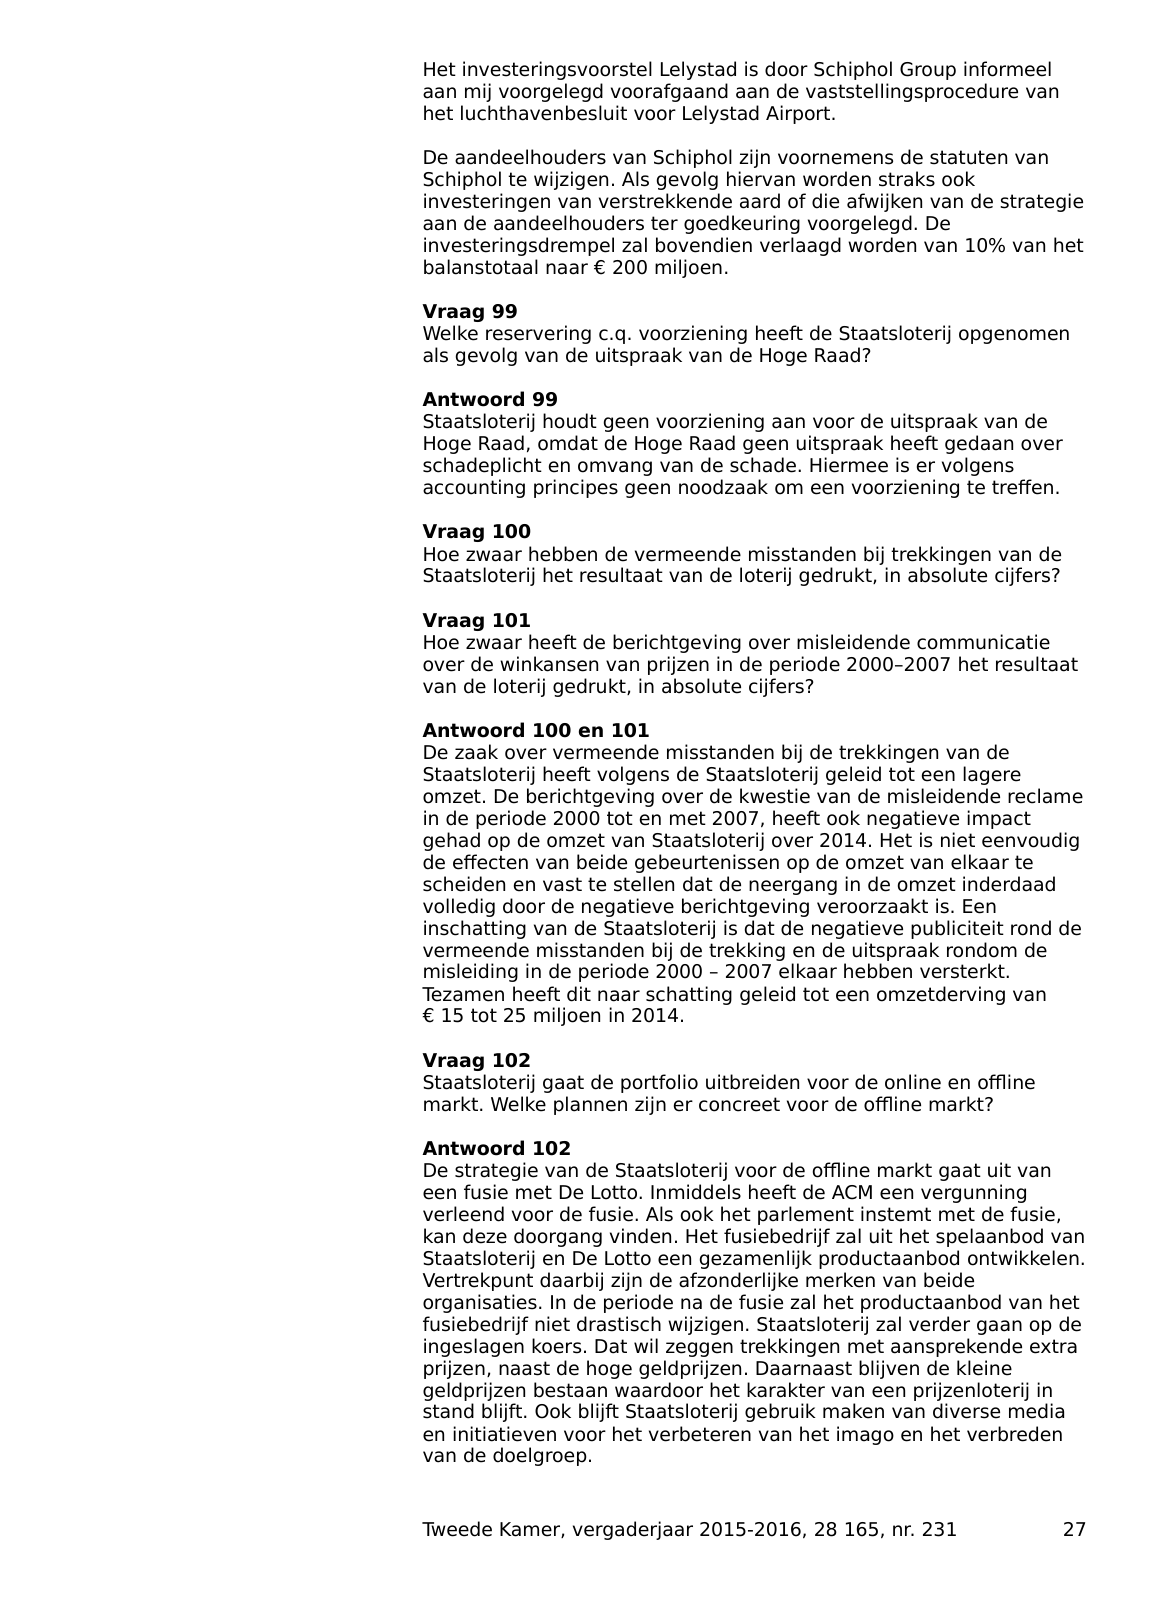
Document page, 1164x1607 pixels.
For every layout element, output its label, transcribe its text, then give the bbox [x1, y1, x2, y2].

text Vraag 102 [422, 1049, 1087, 1072]
text Het investeringsvoorstel Lelystad is door Schiphol Group informeel aan mij voorgelegd voorafgaand aan de vaststellingsprocedure van het luchthavenbesluit voor Lelystad Airport. [422, 59, 1087, 125]
text Hoe zwaar hebben de vermeende misstanden bij trekkingen van de Staatsloterij het resultaat van de loterij gedrukt, in absolute cijfers? [422, 543, 1087, 587]
text Staatsloterij gaat de portfolio uitbreiden voor de online en offline markt. Welke plannen zijn er concreet voor de offline markt? [422, 1072, 1087, 1116]
text Staatsloterij houdt geen voorziening aan voor de uitspraak van de Hoge Raad, omdat de Hoge Raad geen uitspraak heeft gedaan over schadeplicht en omvang van de schade. Hiermee is er volgens accounting principes geen noodzaak om een voorziening te treffen. [422, 411, 1087, 499]
text De zaak over vermeende misstanden bij de trekkingen van de Staatsloterij heeft volgens de Staatsloterij geleid tot een lagere omzet. De berichtgeving over de kwestie van de misleidende reclame in de periode 2000 tot en met 2007, heeft ook negatieve impact gehad op de omzet van Staatsloterij over 2014. Het is niet eenvoudig de effecten van beide gebeurtenissen op de omzet van elkaar te scheiden en vast te stellen dat de neergang in de omzet inderdaad volledig door de negatieve berichtgeving veroorzaakt is. Een inschatting van de Staatsloterij is dat de negatieve publiciteit rond de vermeende misstanden bij de trekking en de uitspraak rondom de misleiding in de periode 2000 – 2007 elkaar hebben versterkt. Tezamen heeft dit naar schatting geleid tot een omzetderving van € 15 tot 25 miljoen in 2014. [422, 742, 1087, 1027]
text Welke reservering c.q. voorziening heeft de Staatsloterij opgenomen als gevolg van de uitspraak van de Hoge Raad? [422, 323, 1087, 367]
text Vraag 100 [422, 521, 1087, 543]
text De strategie van de Staatsloterij voor de offline markt gaat uit van een fusie met De Lotto. Inmiddels heeft de ACM een vergunning verleend voor de fusie. Als ook het parlement instemt met de fusie, kan deze doorgang vinden. Het fusiebedrijf zal uit het spelaanbod van Staatsloterij en De Lotto een gezamenlijk productaanbod ontwikkelen. Vertrekpunt daarbij zijn de afzonderlijke merken van beide organisaties. In de periode na de fusie zal het productaanbod van het fusiebedrijf niet drastisch wijzigen. Staatsloterij zal verder gaan op de ingeslagen koers. Dat wil zeggen trekkingen met aansprekende extra prijzen, naast de hoge geldprijzen. Daarnaast blijven de kleine geldprijzen bestaan waardoor het karakter van een prijzenloterij in stand blijft. Ook blijft Staatsloterij gebruik maken van diverse media en initiatieven voor het verbeteren van het imago en het verbreden van de doelgroep. [422, 1160, 1087, 1467]
text Vraag 101 [422, 609, 1087, 632]
text Hoe zwaar heeft de berichtgeving over misleidende communicatie over de winkansen van prijzen in de periode 2000–2007 het resultaat van de loterij gedrukt, in absolute cijfers? [422, 632, 1087, 697]
text Vraag 99 [422, 301, 1087, 323]
text Antwoord 102 [422, 1138, 1087, 1160]
text De aandeelhouders van Schiphol zijn voornemens de statuten van Schiphol te wijzigen. Als gevolg hiervan worden straks ook investeringen van verstrekkende aard of die afwijken van de strategie aan de aandeelhouders ter goedkeuring voorgelegd. De investeringsdrempel zal bovendien verlaagd worden van 10% van het balanstotaal naar € 200 miljoen. [422, 147, 1087, 279]
text Antwoord 99 [422, 389, 1087, 411]
text Antwoord 100 en 101 [422, 720, 1087, 742]
